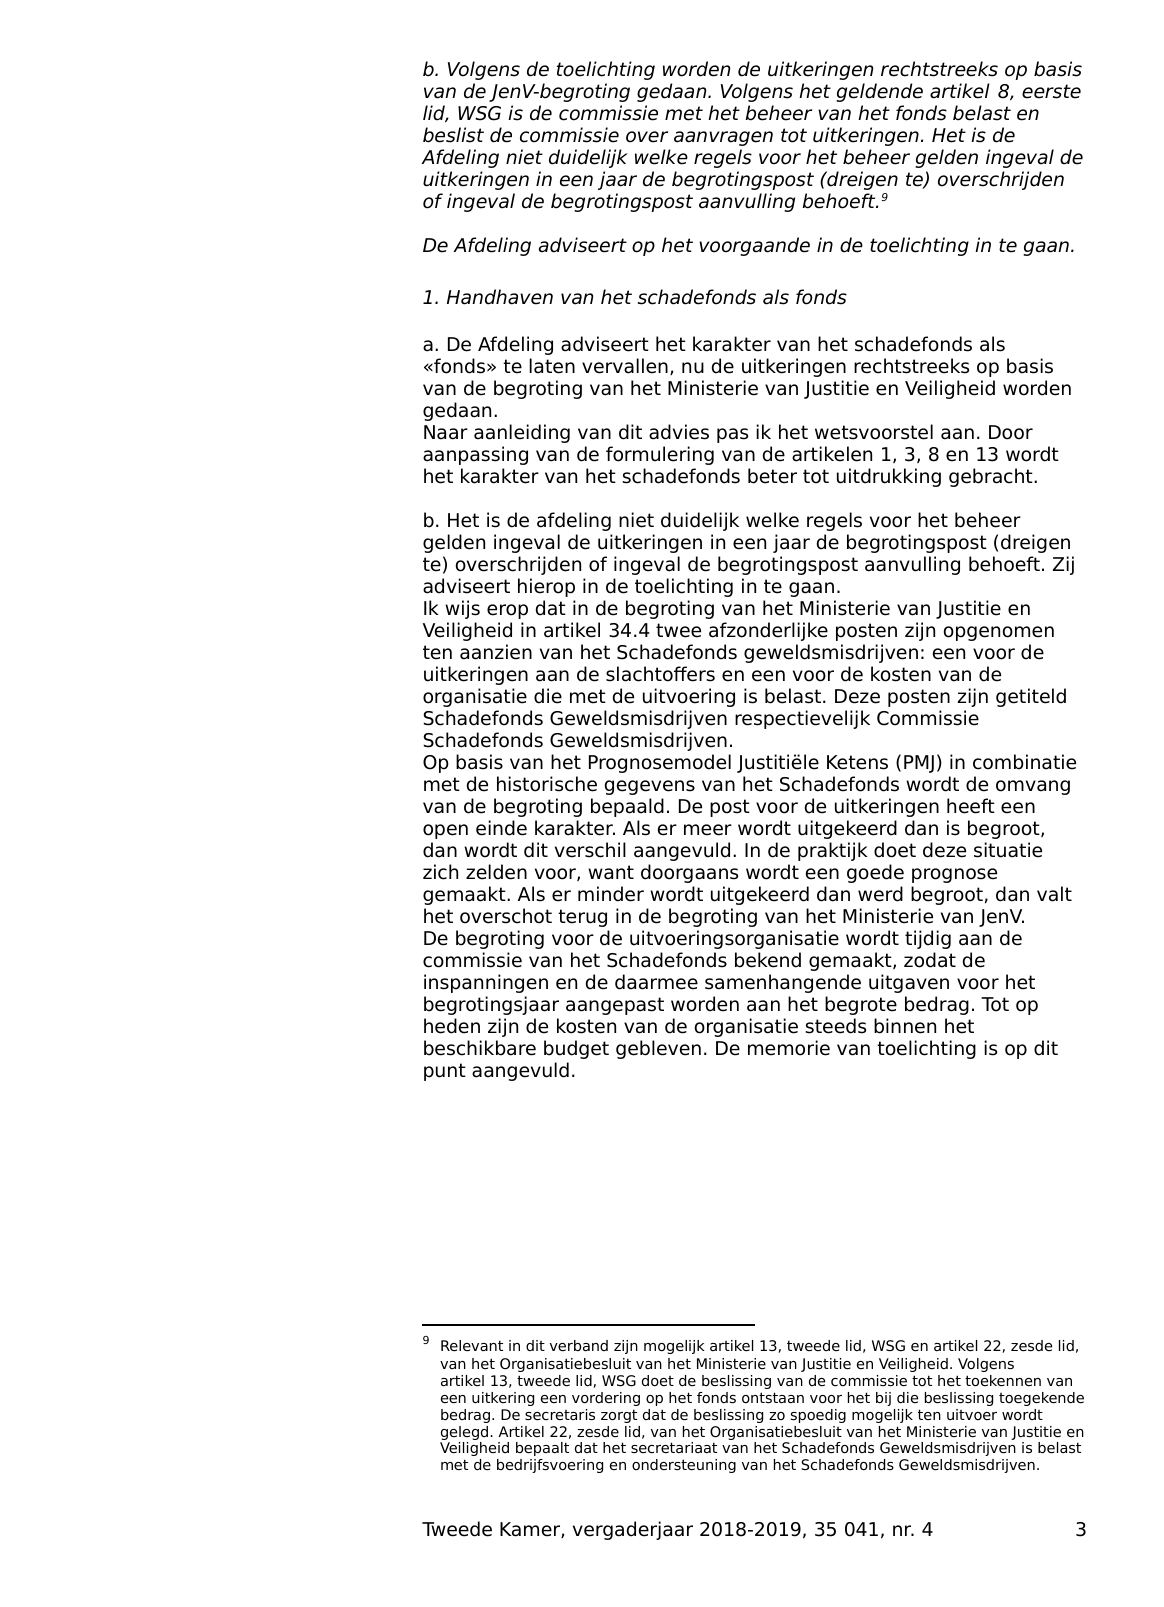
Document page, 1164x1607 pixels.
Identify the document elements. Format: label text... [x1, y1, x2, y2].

text De Afdeling adviseert op het voorgaande in de toelichting in te gaan. [422, 235, 1087, 257]
text Ik wijs erop dat in de begroting van het Ministerie van Justitie en Veiligheid in artikel 34.4 twee afzonderlijke posten zijn opgenomen ten aanzien van het Schadefonds geweldsmisdrijven: een voor de uitkeringen aan de slachtoffers en een voor de kosten van de organisatie die met de uitvoering is belast. Deze posten zijn getiteld Schadefonds Geweldsmisdrijven respectievelijk Commissie Schadefonds Geweldsmisdrijven. [422, 598, 1087, 752]
text b. Het is de afdeling niet duidelijk welke regels voor het beheer gelden ingeval de uitkeringen in een jaar de begrotingspost (dreigen te) overschrijden of ingeval de begrotingspost aanvulling behoeft. Zij adviseert hierop in de toelichting in te gaan. [422, 510, 1087, 598]
text a. De Afdeling adviseert het karakter van het schadefonds als «fonds» te laten vervallen, nu de uitkeringen rechtstreeks op basis van de begroting van het Ministerie van Justitie en Veiligheid worden gedaan. [422, 334, 1087, 422]
text Relevant in dit verband zijn mogelijk artikel 13, tweede lid, WSG en artikel 22, zesde lid, van het Organisatiebesluit van het Ministerie van Justitie en Veiligheid. Volgens artikel 13, tweede lid, WSG doet de beslissing van de commissie tot het toekennen van een uitkering een vordering op het fonds ontstaan voor het bij die beslissing toegekende bedrag. De secretaris zorgt dat de beslissing zo spoedig mogelijk ten uitvoer wordt gelegd. Artikel 22, zesde lid, van het Organisatiebesluit van het Ministerie van Justitie en Veiligheid bepaalt dat het secretariaat van het Schadefonds Geweldsmisdrijven is belast met de bedrijfsvoering en ondersteuning van het Schadefonds Geweldsmisdrijven. [422, 1334, 1087, 1474]
text De begroting voor de uitvoeringsorganisatie wordt tijdig aan de commissie van het Schadefonds bekend gemaakt, zodat de inspanningen en de daarmee samenhangende uitgaven voor het begrotingsjaar aangepast worden aan het begrote bedrag. Tot op heden zijn de kosten van de organisatie steeds binnen het beschikbare budget gebleven. De memorie van toelichting is op dit punt aangevuld. [422, 928, 1087, 1082]
text b. Volgens de toelichting worden de uitkeringen rechtstreeks op basis van de JenV-begroting gedaan. Volgens het geldende artikel 8, eerste lid, WSG is de commissie met het beheer van het fonds belast en beslist de commissie over aanvragen tot uitkeringen. Het is de Afdeling niet duidelijk welke regels voor het beheer gelden ingeval de uitkeringen in een jaar de begrotingspost (dreigen te) overschrijden of ingeval de begrotingspost aanvulling behoeft. [422, 59, 1087, 213]
text Naar aanleiding van dit advies pas ik het wetsvoorstel aan. Door aanpassing van de formulering van de artikelen 1, 3, 8 en 13 wordt het karakter van het schadefonds beter tot uitdrukking gebracht. [422, 422, 1087, 488]
subtitle 1. Handhaven van het schadefonds als fonds [422, 287, 1087, 309]
text Op basis van het Prognosemodel Justitiële Ketens (PMJ) in combinatie met de historische gegevens van het Schadefonds wordt de omvang van de begroting bepaald. De post voor de uitkeringen heeft een open einde karakter. Als er meer wordt uitgekeerd dan is begroot, dan wordt dit verschil aangevuld. In de praktijk doet deze situatie zich zelden voor, want doorgaans wordt een goede prognose gemaakt. Als er minder wordt uitgekeerd dan werd begroot, dan valt het overschot terug in de begroting van het Ministerie van JenV. [422, 752, 1087, 928]
